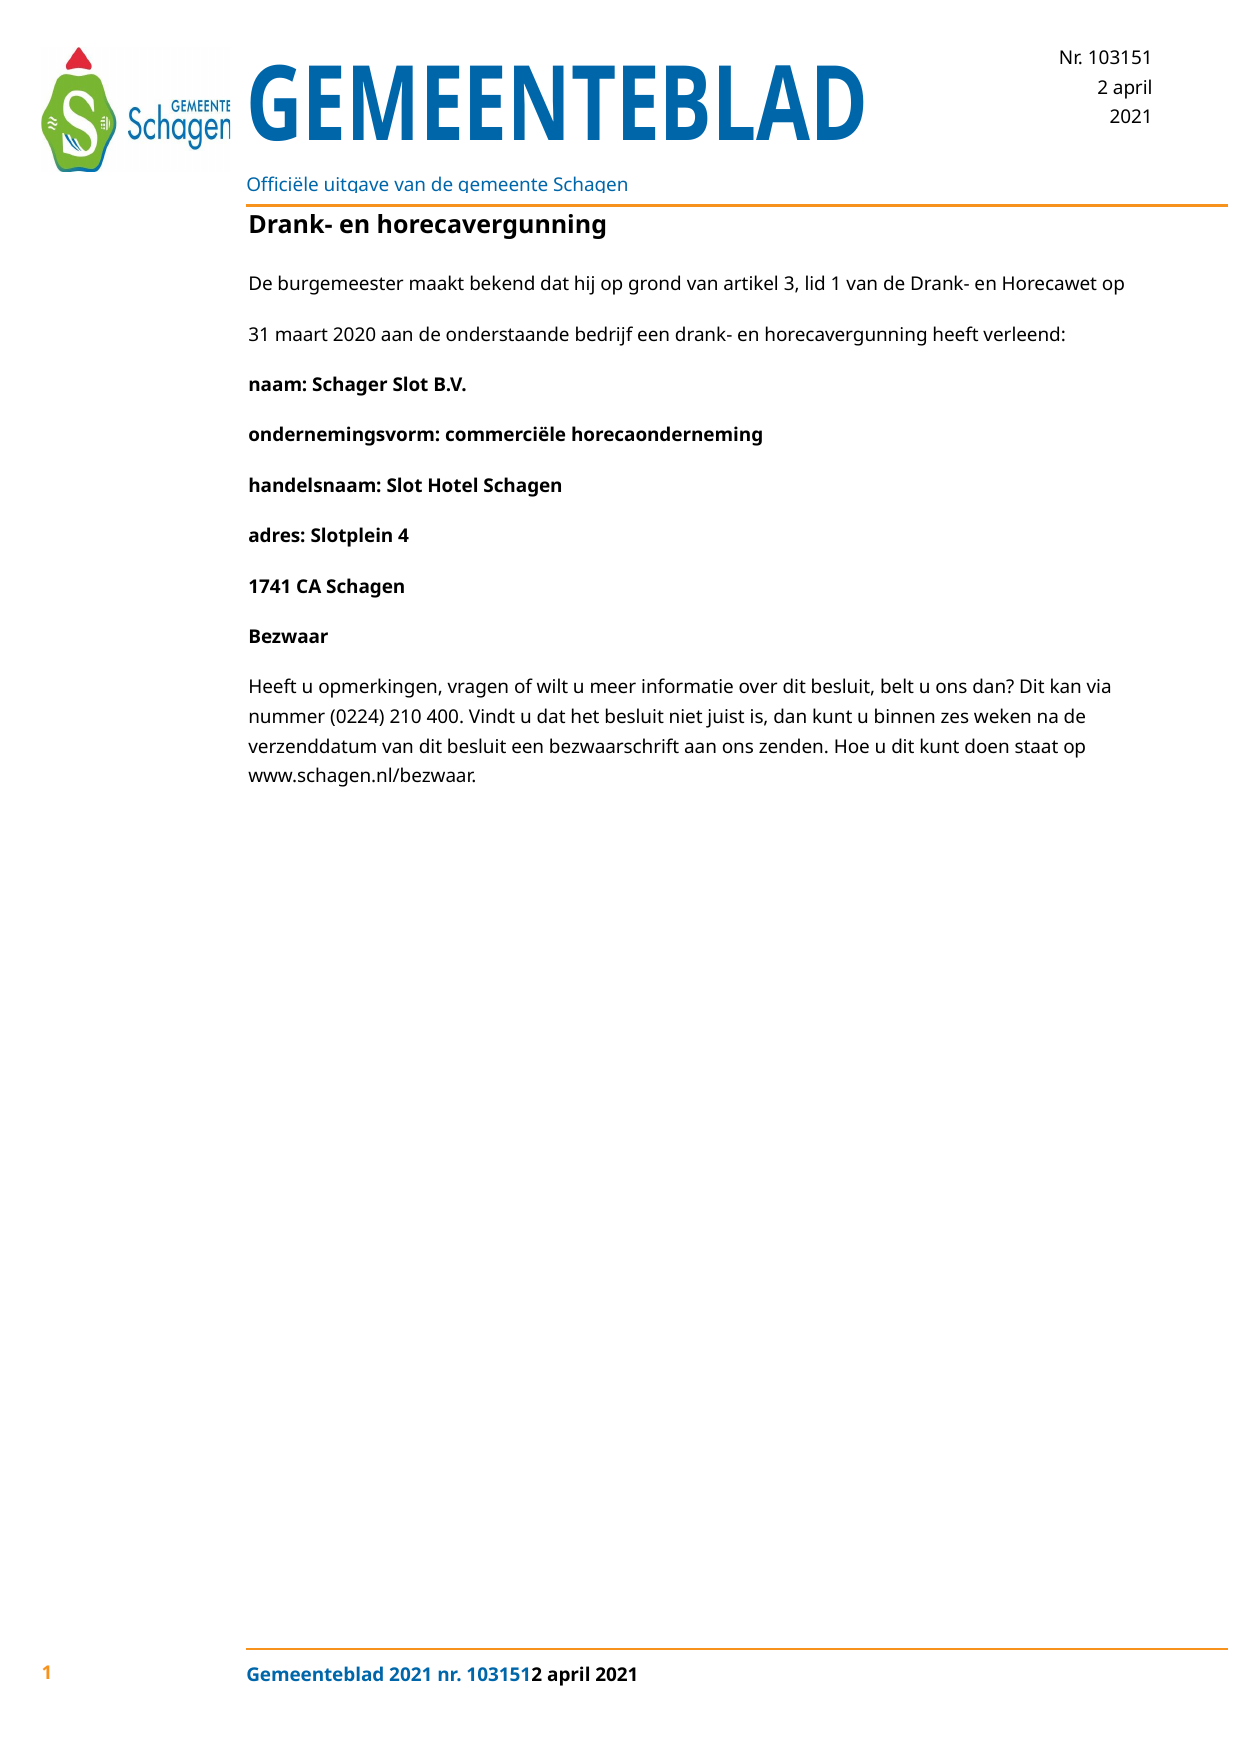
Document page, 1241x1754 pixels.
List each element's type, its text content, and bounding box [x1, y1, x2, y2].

text adres: Slotplein 4 [248, 522, 1152, 548]
text naam: Schager Slot B.V. [248, 371, 1152, 397]
text handelsnaam: Slot Hotel Schagen [248, 472, 1152, 498]
picture [41, 47, 231, 172]
text ondernemingsvorm: commerciële horecaonderneming [248, 422, 1152, 447]
text 1741 CA Schagen [248, 573, 1152, 598]
text Drank- en horecavergunning [248, 207, 1152, 241]
text 31 maart 2020 aan de onderstaande bedrijf een drank- en horecavergunning heeft verleend: [248, 321, 1152, 346]
text Bezwaar [248, 623, 1152, 649]
text De burgemeester maakt bekend dat hij op grond van artikel 3, lid 1 van de Drank- en Horecawet op [248, 270, 1152, 296]
text Heeft u opmerkingen, vragen of wilt u meer informatie over dit besluit, belt u ons dan? Dit kan via nummer (0224) 210 400. Vindt u dat het besluit niet juist is, dan kunt u binnen zes weken na de verzenddatum van dit besluit een bezwaarschrift aan ons zenden. Hoe u dit kunt doen staat op www.schagen.nl/bezwaar. [248, 674, 1152, 788]
